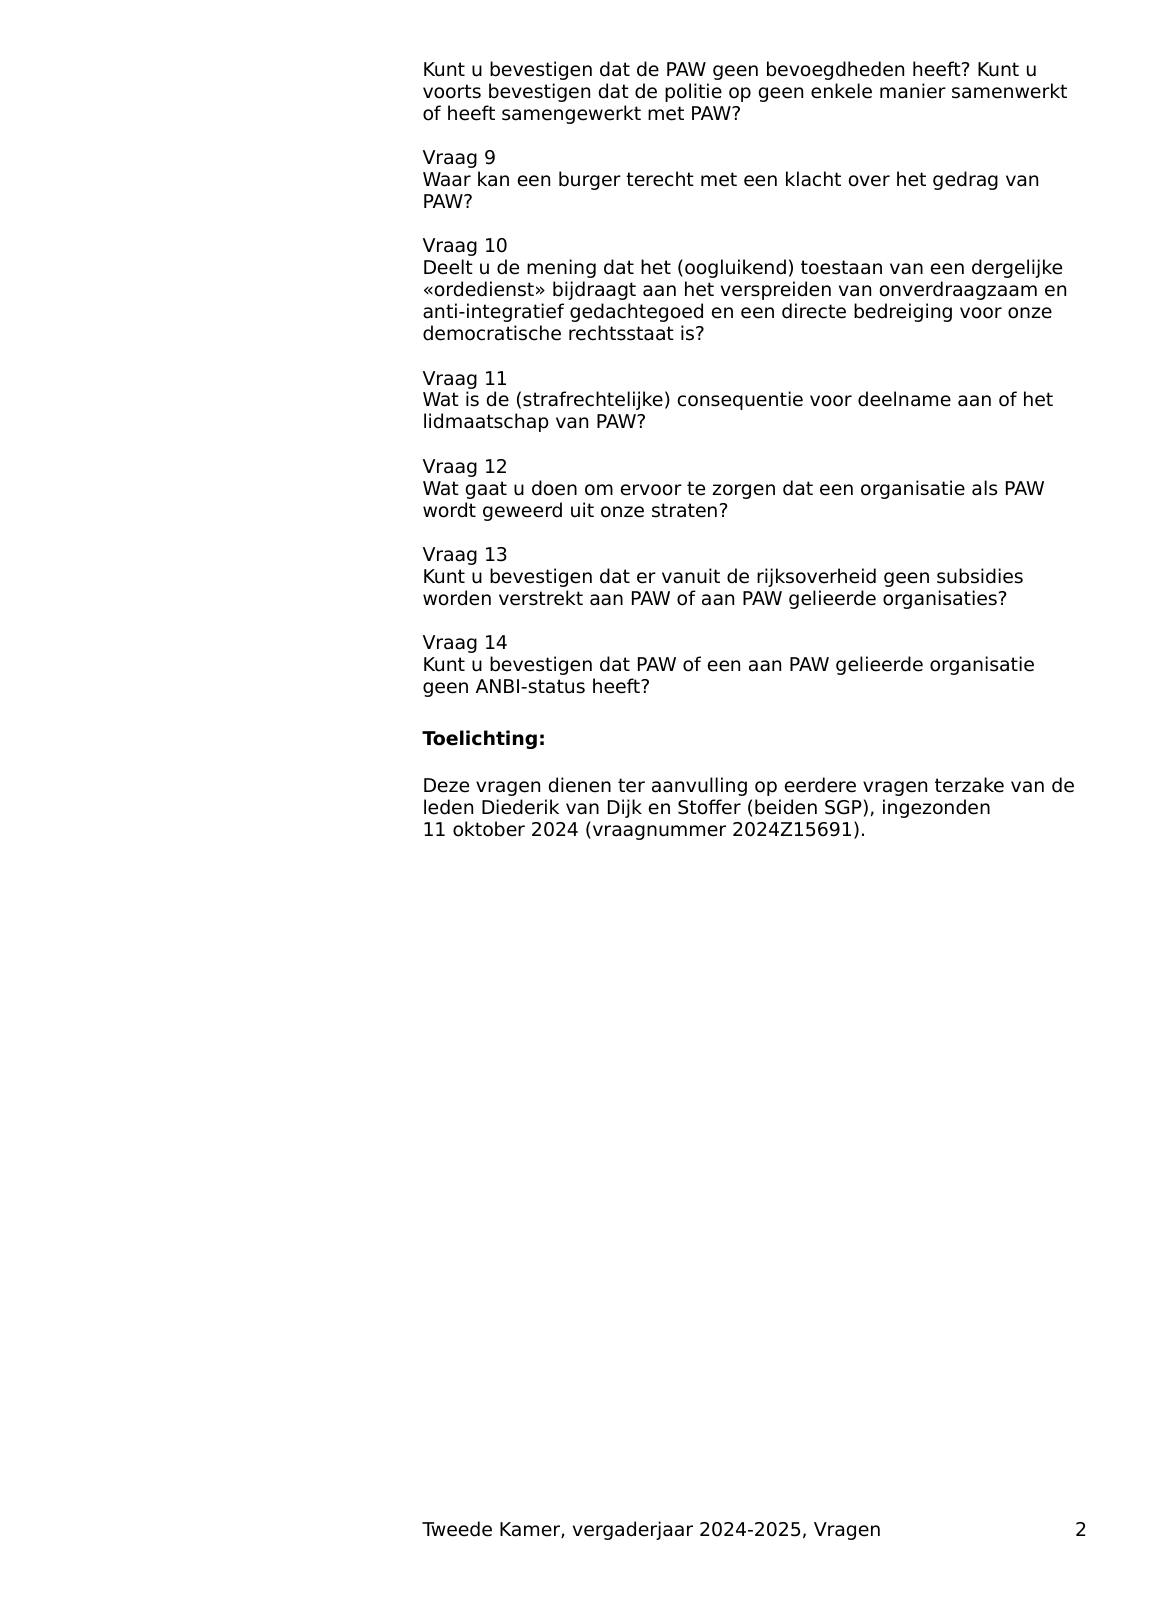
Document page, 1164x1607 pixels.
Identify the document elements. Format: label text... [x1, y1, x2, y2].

text Vraag 9 [422, 147, 1087, 169]
text Vraag 12 [422, 456, 1087, 477]
text Vraag 10 [422, 235, 1087, 257]
text Kunt u bevestigen dat PAW of een aan PAW gelieerde organisatie geen ANBI-status heeft? [422, 654, 1087, 698]
text Vraag 11 [422, 367, 1087, 389]
text Wat is de (strafrechtelijke) consequentie voor deelname aan of het lidmaatschap van PAW? [422, 389, 1087, 433]
text Deze vragen dienen ter aanvulling op eerdere vragen terzake van de leden Diederik van Dijk en Stoffer (beiden SGP), ingezonden 11 oktober 2024 (vraagnummer 2024Z15691). [422, 775, 1087, 841]
text Vraag 13 [422, 544, 1087, 566]
subtitle Toelichting: [422, 728, 1087, 750]
text Waar kan een burger terecht met een klacht over het gedrag van PAW? [422, 169, 1087, 213]
text Kunt u bevestigen dat er vanuit de rijksoverheid geen subsidies worden verstrekt aan PAW of aan PAW gelieerde organisaties? [422, 566, 1087, 609]
text Kunt u bevestigen dat de PAW geen bevoegdheden heeft? Kunt u voorts bevestigen dat de politie op geen enkele manier samenwerkt of heeft samengewerkt met PAW? [422, 59, 1087, 125]
text Vraag 14 [422, 632, 1087, 654]
text Deelt u de mening dat het (oogluikend) toestaan van een dergelijke «ordedienst» bijdraagt aan het verspreiden van onverdraagzaam en anti-integratief gedachtegoed en een directe bedreiging voor onze democratische rechtsstaat is? [422, 257, 1087, 345]
text Wat gaat u doen om ervoor te zorgen dat een organisatie als PAW wordt geweerd uit onze straten? [422, 477, 1087, 521]
